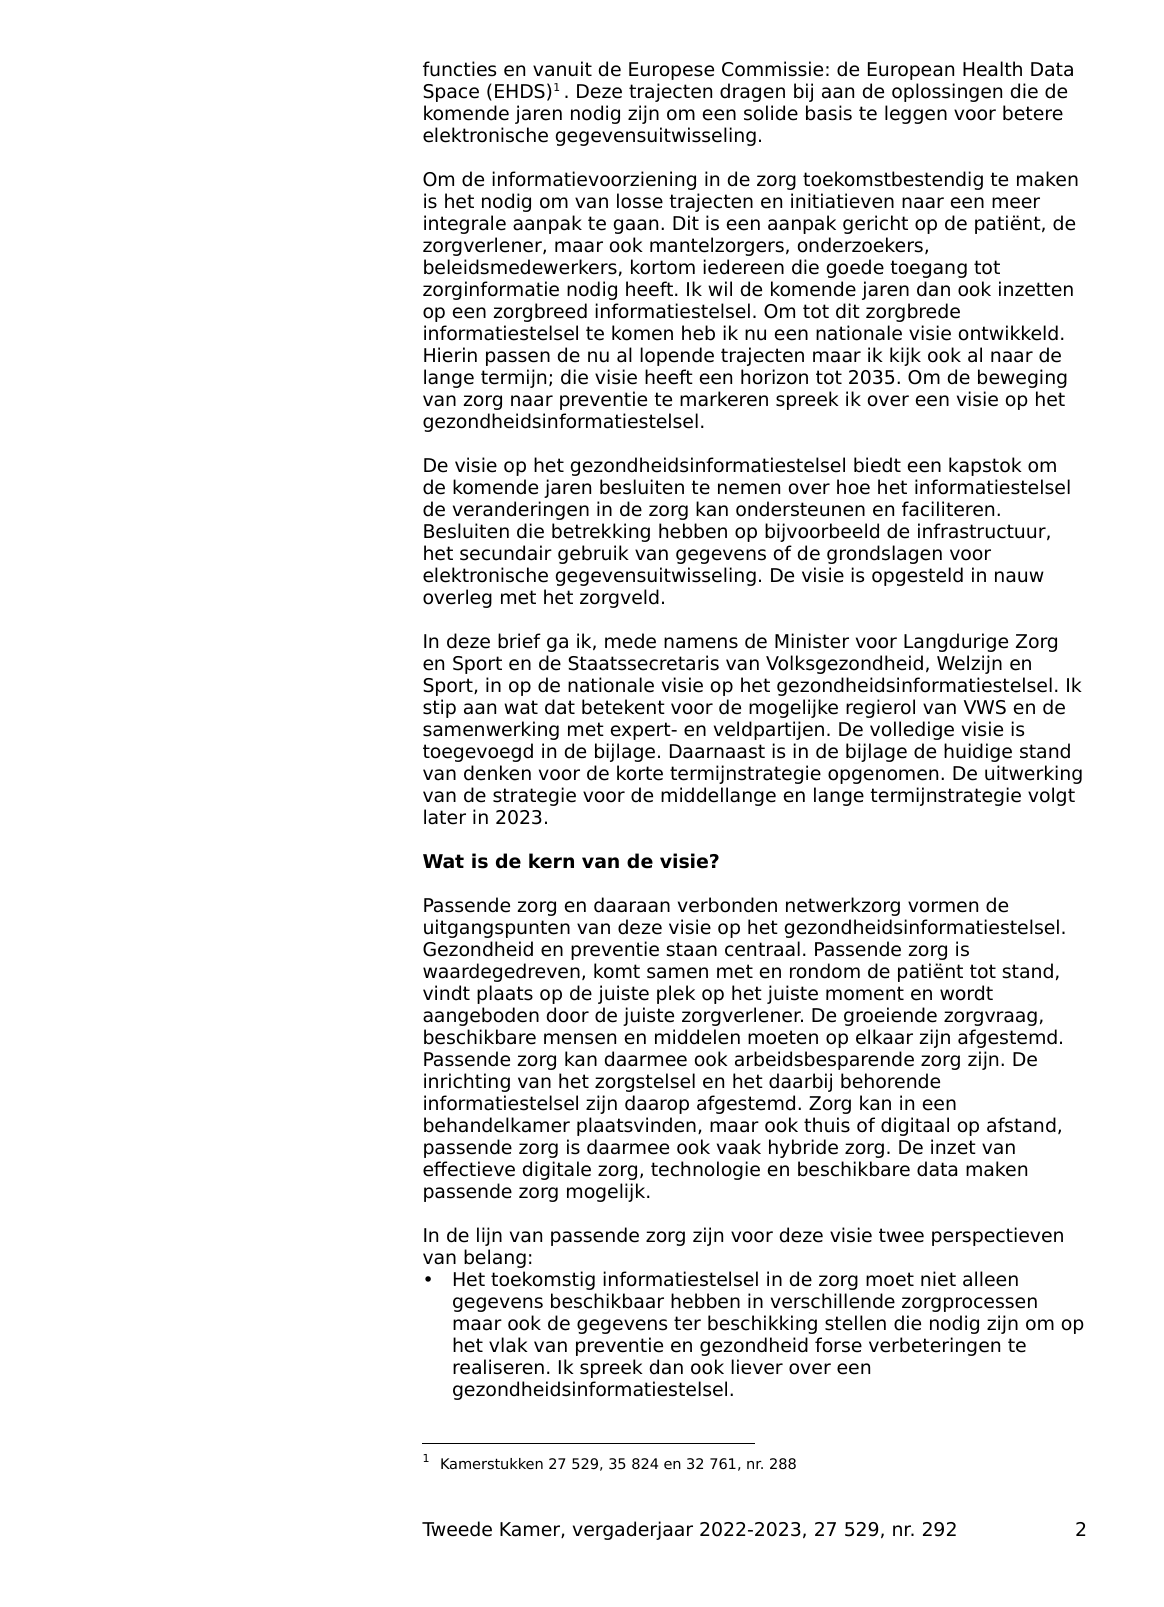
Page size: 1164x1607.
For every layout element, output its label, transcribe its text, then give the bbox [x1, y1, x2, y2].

text functies en vanuit de Europese Commissie: de European Health Data Space (EHDS). Deze trajecten dragen bij aan de oplossingen die de komende jaren nodig zijn om een solide basis te leggen voor betere elektronische gegevensuitwisseling. [422, 59, 1087, 147]
text De visie op het gezondheidsinformatiestelsel biedt een kapstok om de komende jaren besluiten te nemen over hoe het informatiestelsel de veranderingen in de zorg kan ondersteunen en faciliteren. Besluiten die betrekking hebben op bijvoorbeeld de infrastructuur, het secundair gebruik van gegevens of de grondslagen voor elektronische gegevensuitwisseling. De visie is opgesteld in nauw overleg met het zorgveld. [422, 455, 1087, 609]
text Kamerstukken 27 529, 35 824 en 32 761, nr. 288 [422, 1452, 1087, 1474]
text • Het toekomstig informatiestelsel in de zorg moet niet alleen gegevens beschikbaar hebben in verschillende zorgprocessen maar ook de gegevens ter beschikking stellen die nodig zijn om op het vlak van preventie en gezondheid forse verbeteringen te realiseren. Ik spreek dan ook liever over een gezondheidsinformatiestelsel. [422, 1269, 1087, 1401]
text Passende zorg en daaraan verbonden netwerkzorg vormen de uitgangspunten van deze visie op het gezondheidsinformatiestelsel. Gezondheid en preventie staan centraal. Passende zorg is waardegedreven, komt samen met en rondom de patiënt tot stand, vindt plaats op de juiste plek op het juiste moment en wordt aangeboden door de juiste zorgverlener. De groeiende zorgvraag, beschikbare mensen en middelen moeten op elkaar zijn afgestemd. Passende zorg kan daarmee ook arbeidsbesparende zorg zijn. De inrichting van het zorgstelsel en het daarbij behorende informatiestelsel zijn daarop afgestemd. Zorg kan in een behandelkamer plaatsvinden, maar ook thuis of digitaal op afstand, passende zorg is daarmee ook vaak hybride zorg. De inzet van effectieve digitale zorg, technologie en beschikbare data maken passende zorg mogelijk. [422, 895, 1087, 1203]
text In de lijn van passende zorg zijn voor deze visie twee perspectieven van belang: [422, 1225, 1087, 1269]
subtitle Wat is de kern van de visie? [422, 851, 1087, 873]
text In deze brief ga ik, mede namens de Minister voor Langdurige Zorg en Sport en de Staatssecretaris van Volksgezondheid, Welzijn en Sport, in op de nationale visie op het gezondheidsinformatiestelsel. Ik stip aan wat dat betekent voor de mogelijke regierol van VWS en de samenwerking met expert- en veldpartijen. De volledige visie is toegevoegd in de bijlage. Daarnaast is in de bijlage de huidige stand van denken voor de korte termijnstrategie opgenomen. De uitwerking van de strategie voor de middellange en lange termijnstrategie volgt later in 2023. [422, 631, 1087, 829]
text Om de informatievoorziening in de zorg toekomstbestendig te maken is het nodig om van losse trajecten en initiatieven naar een meer integrale aanpak te gaan. Dit is een aanpak gericht op de patiënt, de zorgverlener, maar ook mantelzorgers, onderzoekers, beleidsmedewerkers, kortom iedereen die goede toegang tot zorginformatie nodig heeft. Ik wil de komende jaren dan ook inzetten op een zorgbreed informatiestelsel. Om tot dit zorgbrede informatiestelsel te komen heb ik nu een nationale visie ontwikkeld. Hierin passen de nu al lopende trajecten maar ik kijk ook al naar de lange termijn; die visie heeft een horizon tot 2035. Om de beweging van zorg naar preventie te markeren spreek ik over een visie op het gezondheidsinformatiestelsel. [422, 169, 1087, 433]
